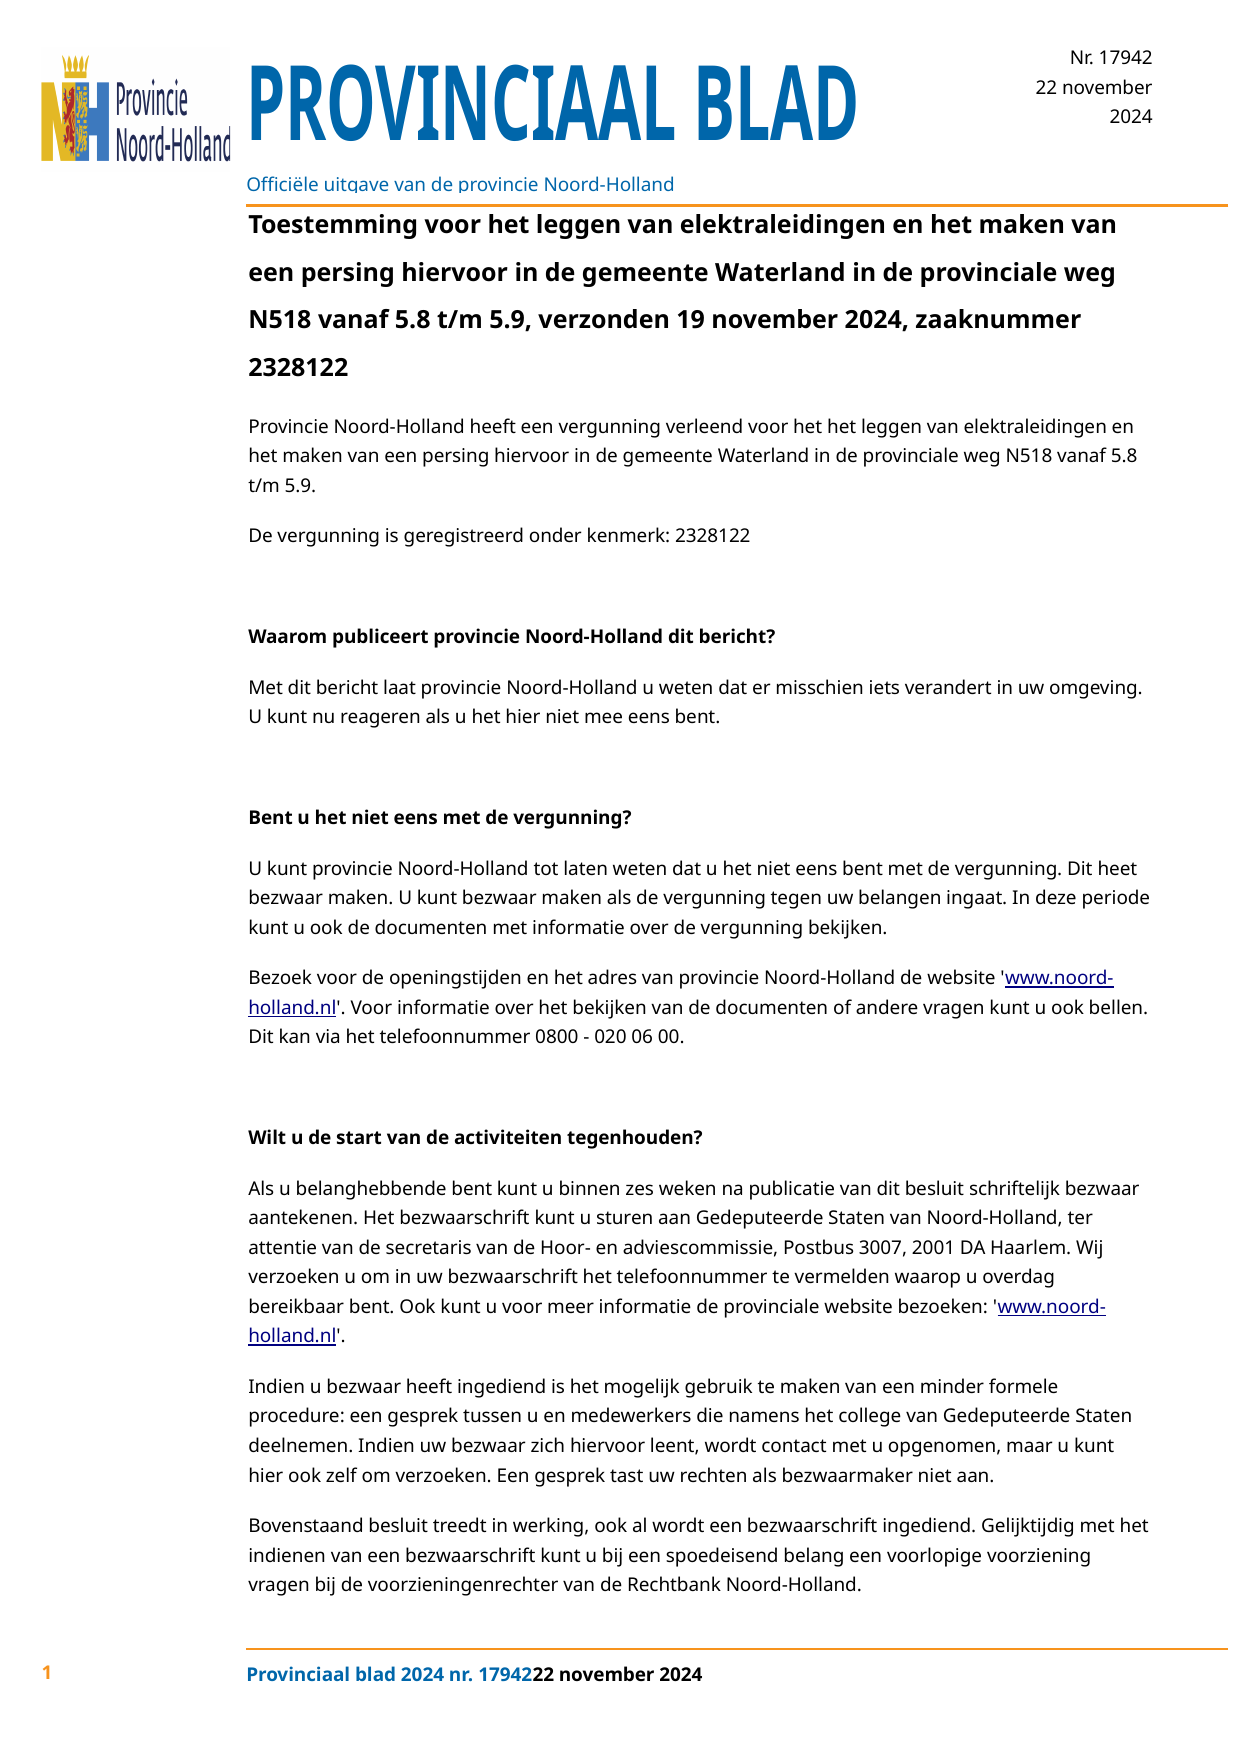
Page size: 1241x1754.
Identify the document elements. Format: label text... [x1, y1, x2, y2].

text U kunt provincie Noord-Holland tot laten weten dat u het niet eens bent met de vergunning. Dit heet bezwaar maken. U kunt bezwaar maken als de vergunning tegen uw belangen ingaat. In deze periode kunt u ook de documenten met informatie over de vergunning bekijken. [248, 855, 1152, 940]
text Indien u bezwaar heeft ingediend is het mogelijk gebruik te maken van een minder formele procedure: een gesprek tussen u en medewerkers die namens het college van Gedeputeerde Staten deelnemen. Indien uw bezwaar zich hiervoor leent, wordt contact met u opgenomen, maar u kunt hier ook zelf om verzoeken. Een gesprek tast uw rechten als bezwaarmaker niet aan. [248, 1373, 1152, 1488]
text Bovenstaand besluit treedt in werking, ook al wordt een bezwaarschrift ingediend. Gelijktijdig met het indienen van een bezwaarschrift kunt u bij een spoedeisend belang een voorlopige voorziening vragen bij de voorzieningenrechter van de Rechtbank Noord-Holland. [248, 1512, 1152, 1597]
text De vergunning is geregistreerd onder kenmerk: 2328122 [248, 523, 1152, 548]
text Waarom publiceert provincie Noord-Holland dit bericht? [248, 623, 1152, 649]
text Wilt u de start van de activiteiten tegenhouden? [248, 1124, 1152, 1150]
text Met dit bericht laat provincie Noord-Holland u weten dat er misschien iets verandert in uw omgeving. U kunt nu reageren als u het hier niet mee eens bent. [248, 674, 1152, 729]
text Provincie Noord-Holland heeft een vergunning verleend voor het het leggen van elektraleidingen en het maken van een persing hiervoor in de gemeente Waterland in de provinciale weg N518 vanaf 5.8 t/m 5.9. [248, 413, 1152, 498]
text Als u belanghebbende bent kunt u binnen zes weken na publicatie van dit besluit schriftelijk bezwaar aantekenen. Het bezwaarschrift kunt u sturen aan Gedeputeerde Staten van Noord-Holland, ter attentie van de secretaris van de Hoor- en adviescommissie, Postbus 3007, 2001 DA Haarlem. Wij verzoeken u om in uw bezwaarschrift het telefoonnummer te vermelden waarop u overdag bereikbaar bent. Ook kunt u voor meer informatie de provinciale website bezoeken: 'www.noord-holland.nl'. [248, 1175, 1152, 1348]
text Bezoek voor de openingstijden en het adres van provincie Noord-Holland de website 'www.noord-holland.nl'. Voor informatie over het bekijken van de documenten of andere vragen kunt u ook bellen. Dit kan via het telefoonnummer 0800 - 020 06 00. [248, 964, 1152, 1049]
text Toestemming voor het leggen van elektraleidingen en het maken van een persing hiervoor in de gemeente Waterland in de provinciale weg N518 vanaf 5.8 t/m 5.9, verzonden 19 november 2024, zaaknummer 2328122 [248, 207, 1152, 384]
text Bent u het niet eens met de vergunning? [248, 804, 1152, 830]
picture [41, 47, 231, 172]
